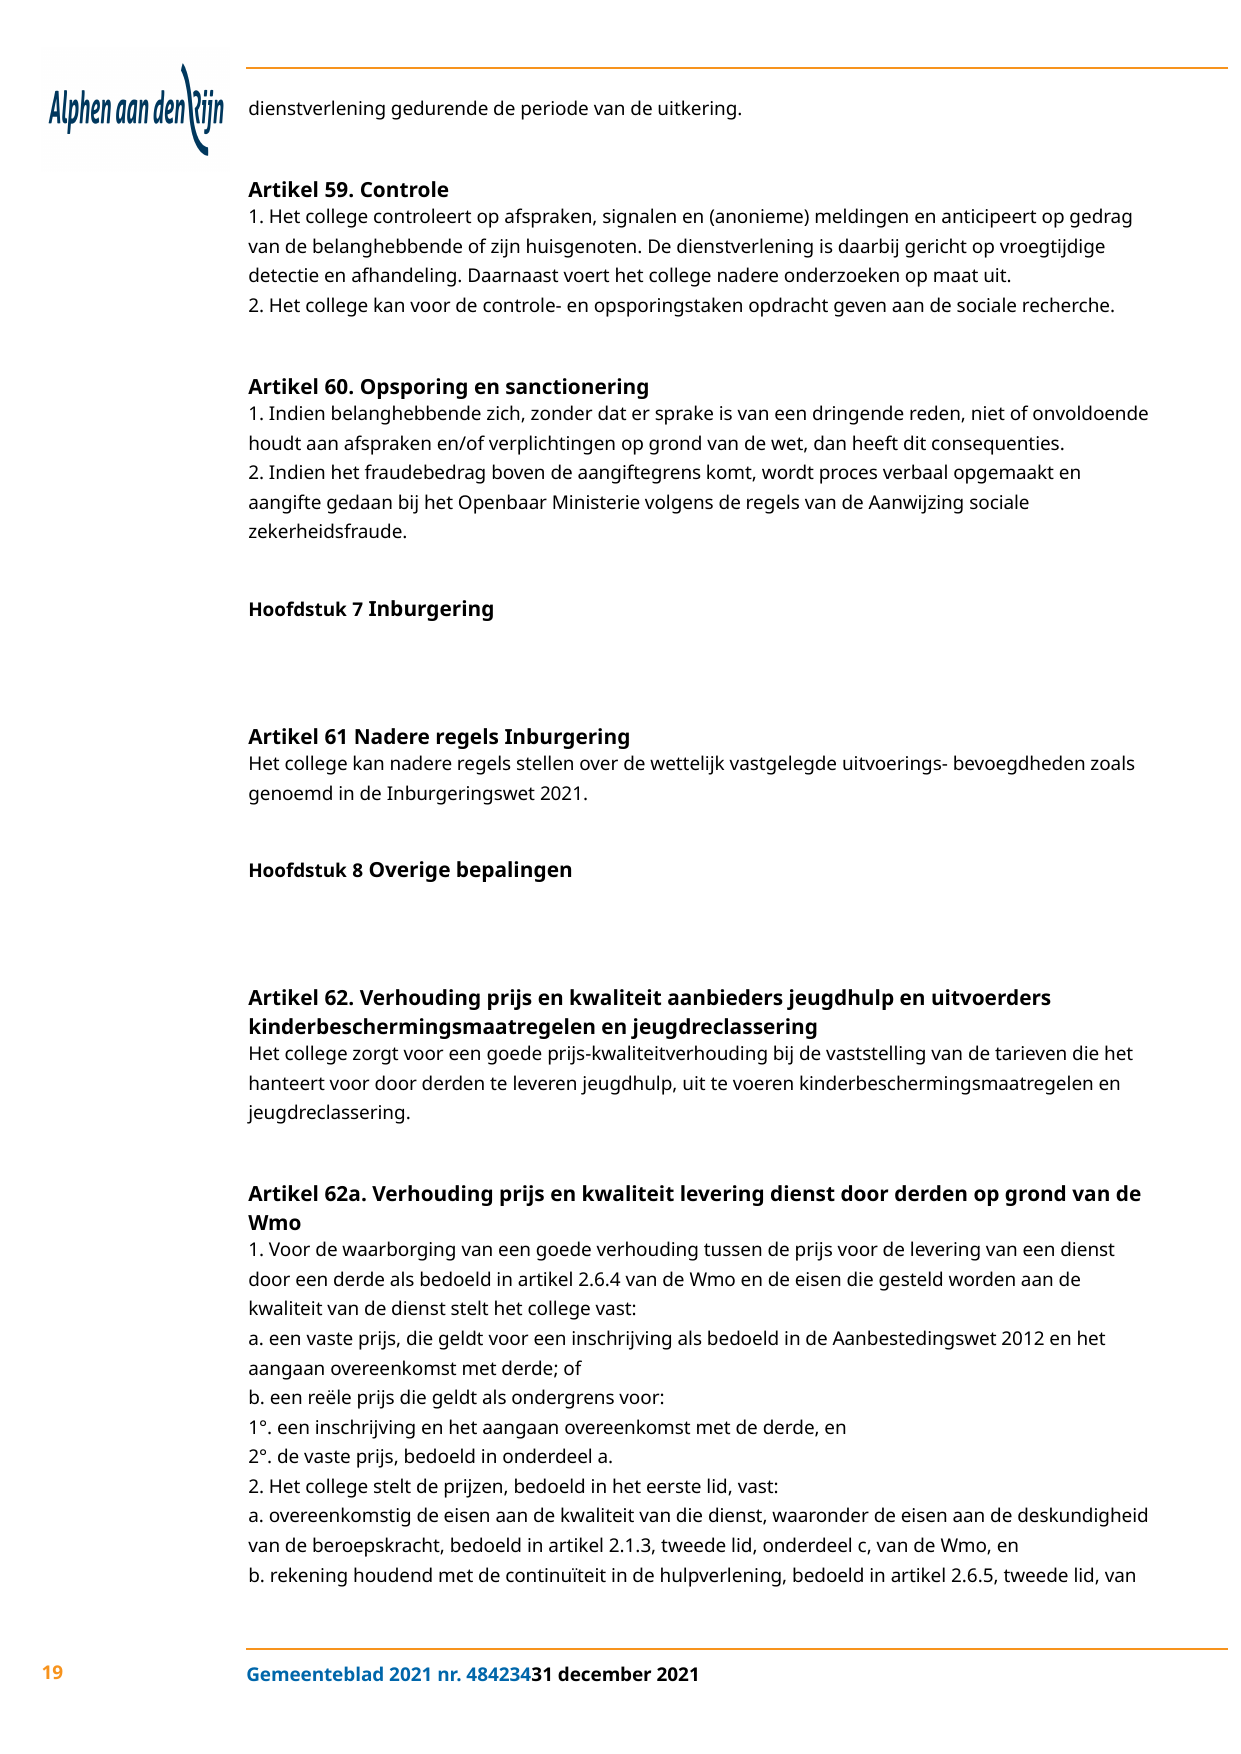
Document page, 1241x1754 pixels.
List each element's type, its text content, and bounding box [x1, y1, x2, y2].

text a. overeenkomstig de eisen aan de kwaliteit van die dienst, waaronder de eisen aan de deskundigheid van de beroepskracht, bedoeld in artikel 2.1.3, tweede lid, onderdeel c, van de Wmo, en [248, 1503, 1152, 1558]
text 1. Indien belanghebbende zich, zonder dat er sprake is van een dringende reden, niet of onvoldoende houdt aan afspraken en/of verplichtingen op grond van de wet, dan heeft dit consequenties. [248, 400, 1152, 456]
text Artikel 62a. Verhouding prijs en kwaliteit levering dienst door derden op grond van de Wmo [248, 1179, 1152, 1236]
text 2. Indien het fraudebedrag boven de aangiftegrens komt, wordt proces verbaal opgemaakt en aangifte gedaan bij het Openbaar Ministerie volgens de regels van de Aanwijzing sociale zekerheidsfraude. [248, 459, 1152, 544]
text 1. Het college controleert op afspraken, signalen en (anonieme) meldingen en anticipeert op gedrag van de belanghebbende of zijn huisgenoten. De dienstverlening is daarbij gericht op vroegtijdige detectie en afhandeling. Daarnaast voert het college nadere onderzoeken op maat uit. [248, 203, 1152, 288]
text Hoofdstuk 7 Inburgering [248, 594, 1152, 622]
text 1. Voor de waarborging van een goede verhouding tussen de prijs voor de levering van een dienst door een derde als bedoeld in artikel 2.6.4 van de Wmo en de eisen die gesteld worden aan de kwaliteit van de dienst stelt het college vast: [248, 1236, 1152, 1321]
text Artikel 60. Opsporing en sanctionering [248, 372, 1152, 400]
text 1°. een inschrijving en het aangaan overeenkomst met de derde, en [248, 1414, 1152, 1439]
text Het college zorgt voor een goede prijs-kwaliteitverhouding bij de vaststelling van de tarieven die het hanteert voor door derden te leveren jeugdhulp, uit te voeren kinderbeschermingsmaatregelen en jeugdreclassering. [248, 1040, 1152, 1125]
text b. een reële prijs die geldt als ondergrens voor: [248, 1384, 1152, 1410]
text 2. Het college kan voor de controle- en opsporingstaken opdracht geven aan de sociale recherche. [248, 292, 1152, 318]
text dienstverlening gedurende de periode van de uitkering. [248, 95, 1152, 121]
text b. rekening houdend met de continuïteit in de hulpverlening, bedoeld in artikel 2.6.5, tweede lid, van [248, 1562, 1152, 1587]
text 2. Het college stelt de prijzen, bedoeld in het eerste lid, vast: [248, 1473, 1152, 1499]
text Artikel 59. Controle [248, 175, 1152, 203]
text Het college kan nadere regels stellen over de wettelijk vastgelegde uitvoerings- bevoegdheden zoals [248, 751, 1152, 776]
text 2°. de vaste prijs, bedoeld in onderdeel a. [248, 1443, 1152, 1469]
text Hoofdstuk 8 Overige bepalingen [248, 855, 1152, 884]
text Artikel 62. Verhouding prijs en kwaliteit aanbieders jeugdhulp en uitvoerders kinderbeschermingsmaatregelen en jeugdreclassering [248, 983, 1152, 1040]
picture [41, 47, 231, 172]
text Artikel 61 Nadere regels Inburgering [248, 722, 1152, 751]
text a. een vaste prijs, die geldt voor een inschrijving als bedoeld in de Aanbestedingswet 2012 en het aangaan overeenkomst met derde; of [248, 1325, 1152, 1380]
text genoemd in de Inburgeringswet 2021. [248, 780, 1152, 806]
